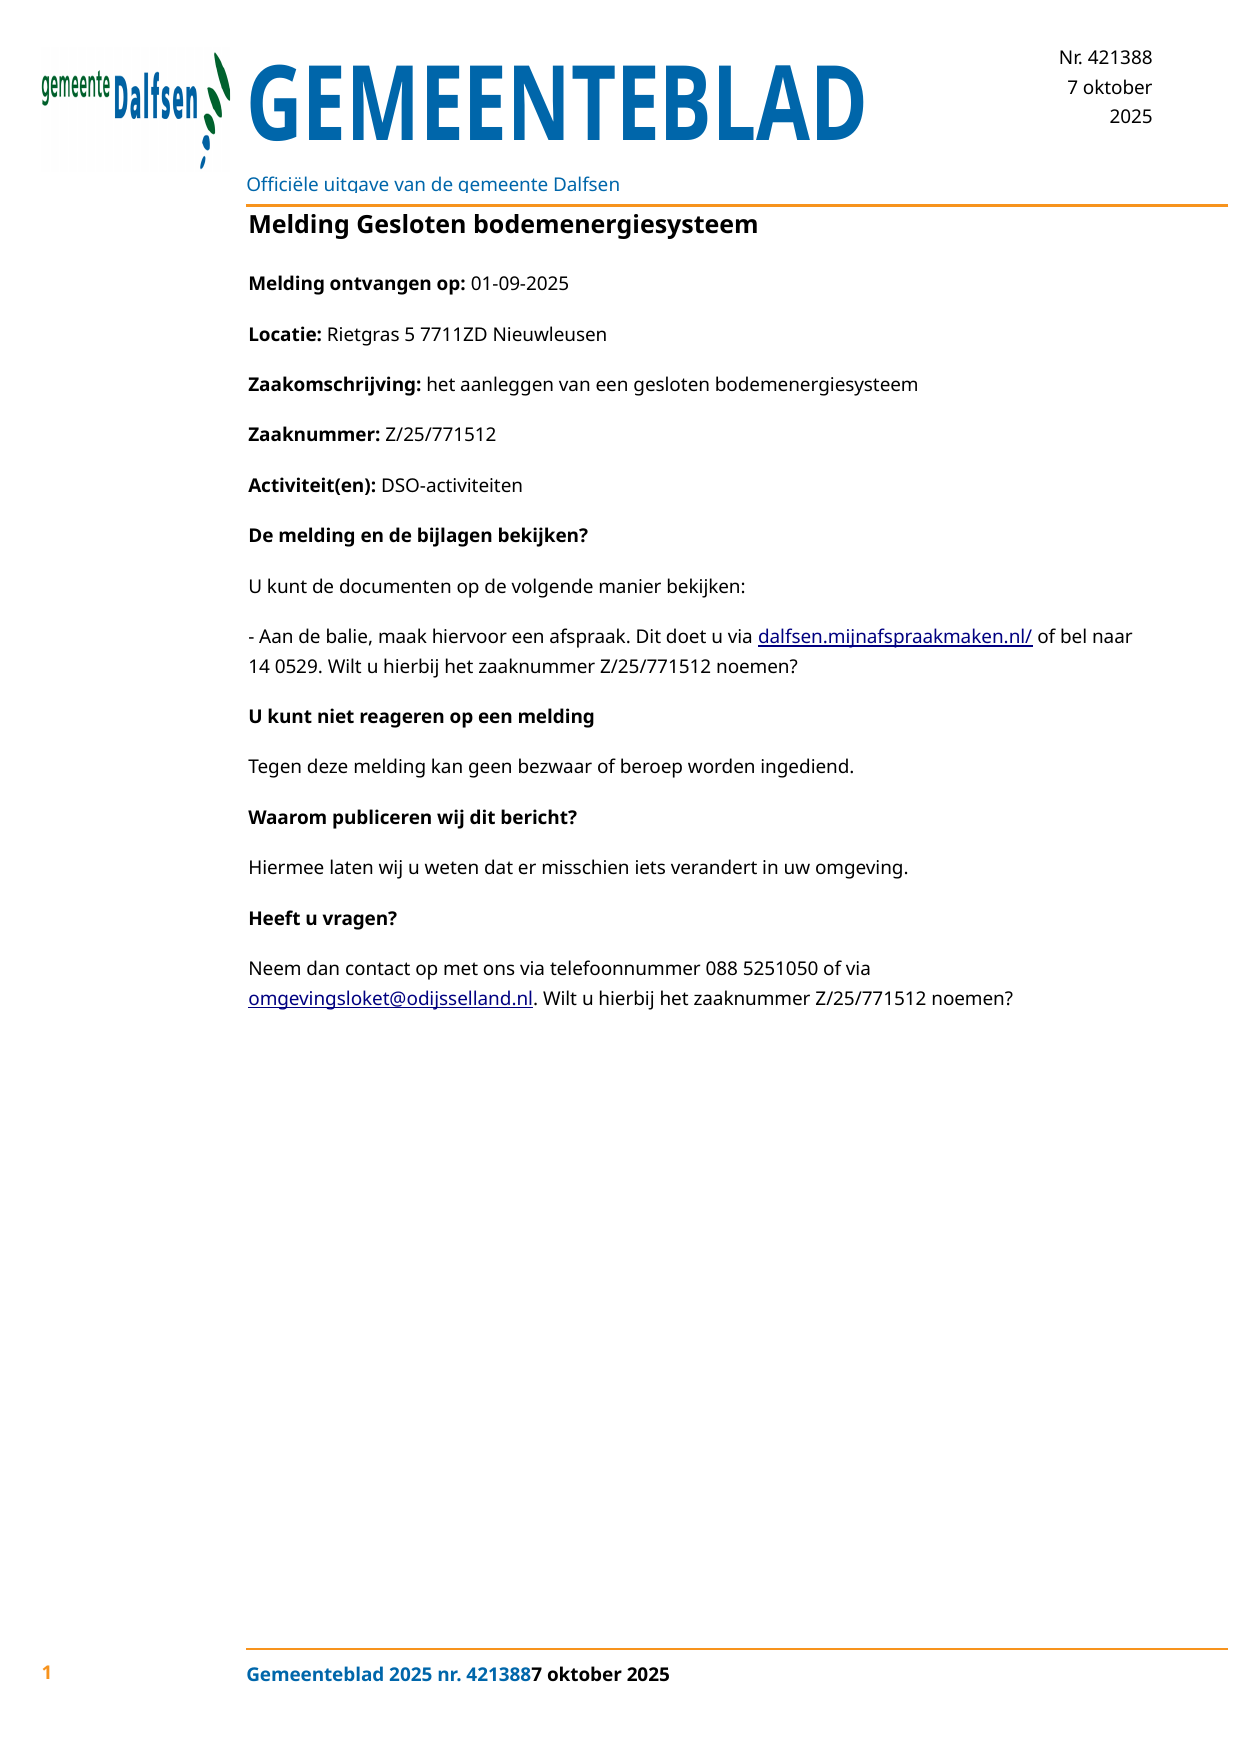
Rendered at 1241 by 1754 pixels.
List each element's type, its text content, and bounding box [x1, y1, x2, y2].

text Melding ontvangen op: 01-09-2025 [248, 270, 1152, 296]
text Activiteit(en): DSO-activiteiten [248, 472, 1152, 498]
text Zaakomschrijving: het aanleggen van een gesloten bodemenergiesysteem [248, 371, 1152, 397]
text - Aan de balie, maak hiervoor een afspraak. Dit doet u via dalfsen.mijnafspraakmaken.nl/ of bel naar 14 0529. Wilt u hierbij het zaaknummer Z/25/771512 noemen? [248, 623, 1152, 678]
text De melding en de bijlagen bekijken? [248, 522, 1152, 548]
text U kunt de documenten op de volgende manier bekijken: [248, 573, 1152, 598]
text Waarom publiceren wij dit bericht? [248, 804, 1152, 830]
picture [41, 47, 231, 172]
text Locatie: Rietgras 5 7711ZD Nieuwleusen [248, 321, 1152, 346]
text Hiermee laten wij u weten dat er misschien iets verandert in uw omgeving. [248, 854, 1152, 880]
text Neem dan contact op met ons via telefoonnummer 088 5251050 of via omgevingsloket@odijsselland.nl. Wilt u hierbij het zaaknummer Z/25/771512 noemen? [248, 955, 1152, 1011]
text Melding Gesloten bodemenergiesysteem [248, 207, 1152, 241]
text U kunt niet reageren op een melding [248, 703, 1152, 729]
text Tegen deze melding kan geen bezwaar of beroep worden ingediend. [248, 754, 1152, 779]
text Heeft u vragen? [248, 905, 1152, 931]
text Zaaknummer: Z/25/771512 [248, 422, 1152, 447]
